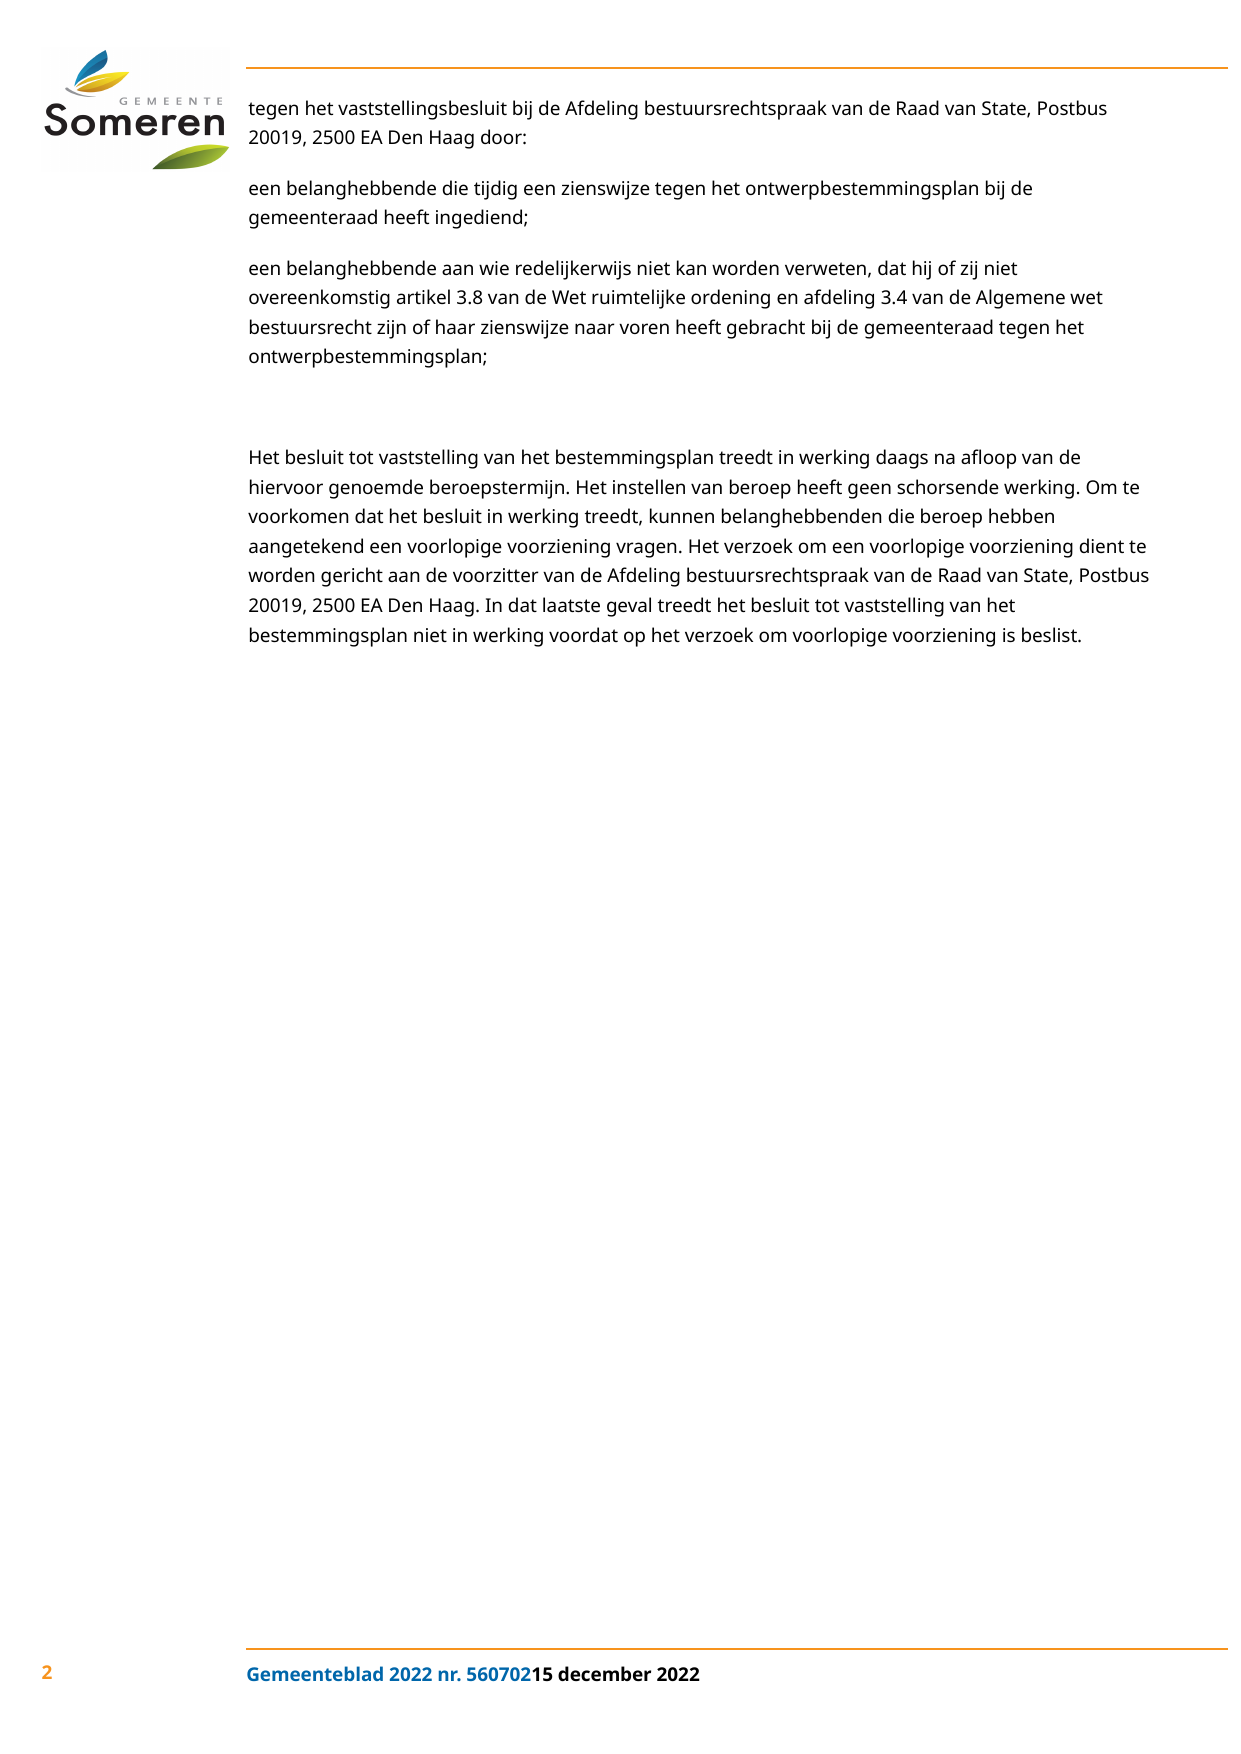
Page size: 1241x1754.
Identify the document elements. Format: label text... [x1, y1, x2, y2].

text tegen het vaststellingsbesluit bij de Afdeling bestuursrechtspraak van de Raad van State, Postbus 20019, 2500 EA Den Haag door: [248, 95, 1152, 150]
text Het besluit tot vaststelling van het bestemmingsplan treedt in werking daags na afloop van de hiervoor genoemde beroepstermijn. Het instellen van beroep heeft geen schorsende werking. Om te voorkomen dat het besluit in werking treedt, kunnen belanghebbenden die beroep hebben aangetekend een voorlopige voorziening vragen. Het verzoek om een voorlopige voorziening dient te worden gericht aan de voorzitter van de Afdeling bestuursrechtspraak van de Raad van State, Postbus 20019, 2500 EA Den Haag. In dat laatste geval treedt het besluit tot vaststelling van het bestemmingsplan niet in werking voordat op het verzoek om voorlopige voorziening is beslist. [248, 444, 1152, 648]
text een belanghebbende aan wie redelijkerwijs niet kan worden verweten, dat hij of zij niet overeenkomstig artikel 3.8 van de Wet ruimtelijke ordening en afdeling 3.4 van de Algemene wet bestuursrecht zijn of haar zienswijze naar voren heeft gebracht bij de gemeenteraad tegen het ontwerpbestemmingsplan; [248, 255, 1152, 369]
text een belanghebbende die tijdig een zienswijze tegen het ontwerpbestemmingsplan bij de gemeenteraad heeft ingediend; [248, 175, 1152, 230]
picture [41, 47, 231, 172]
